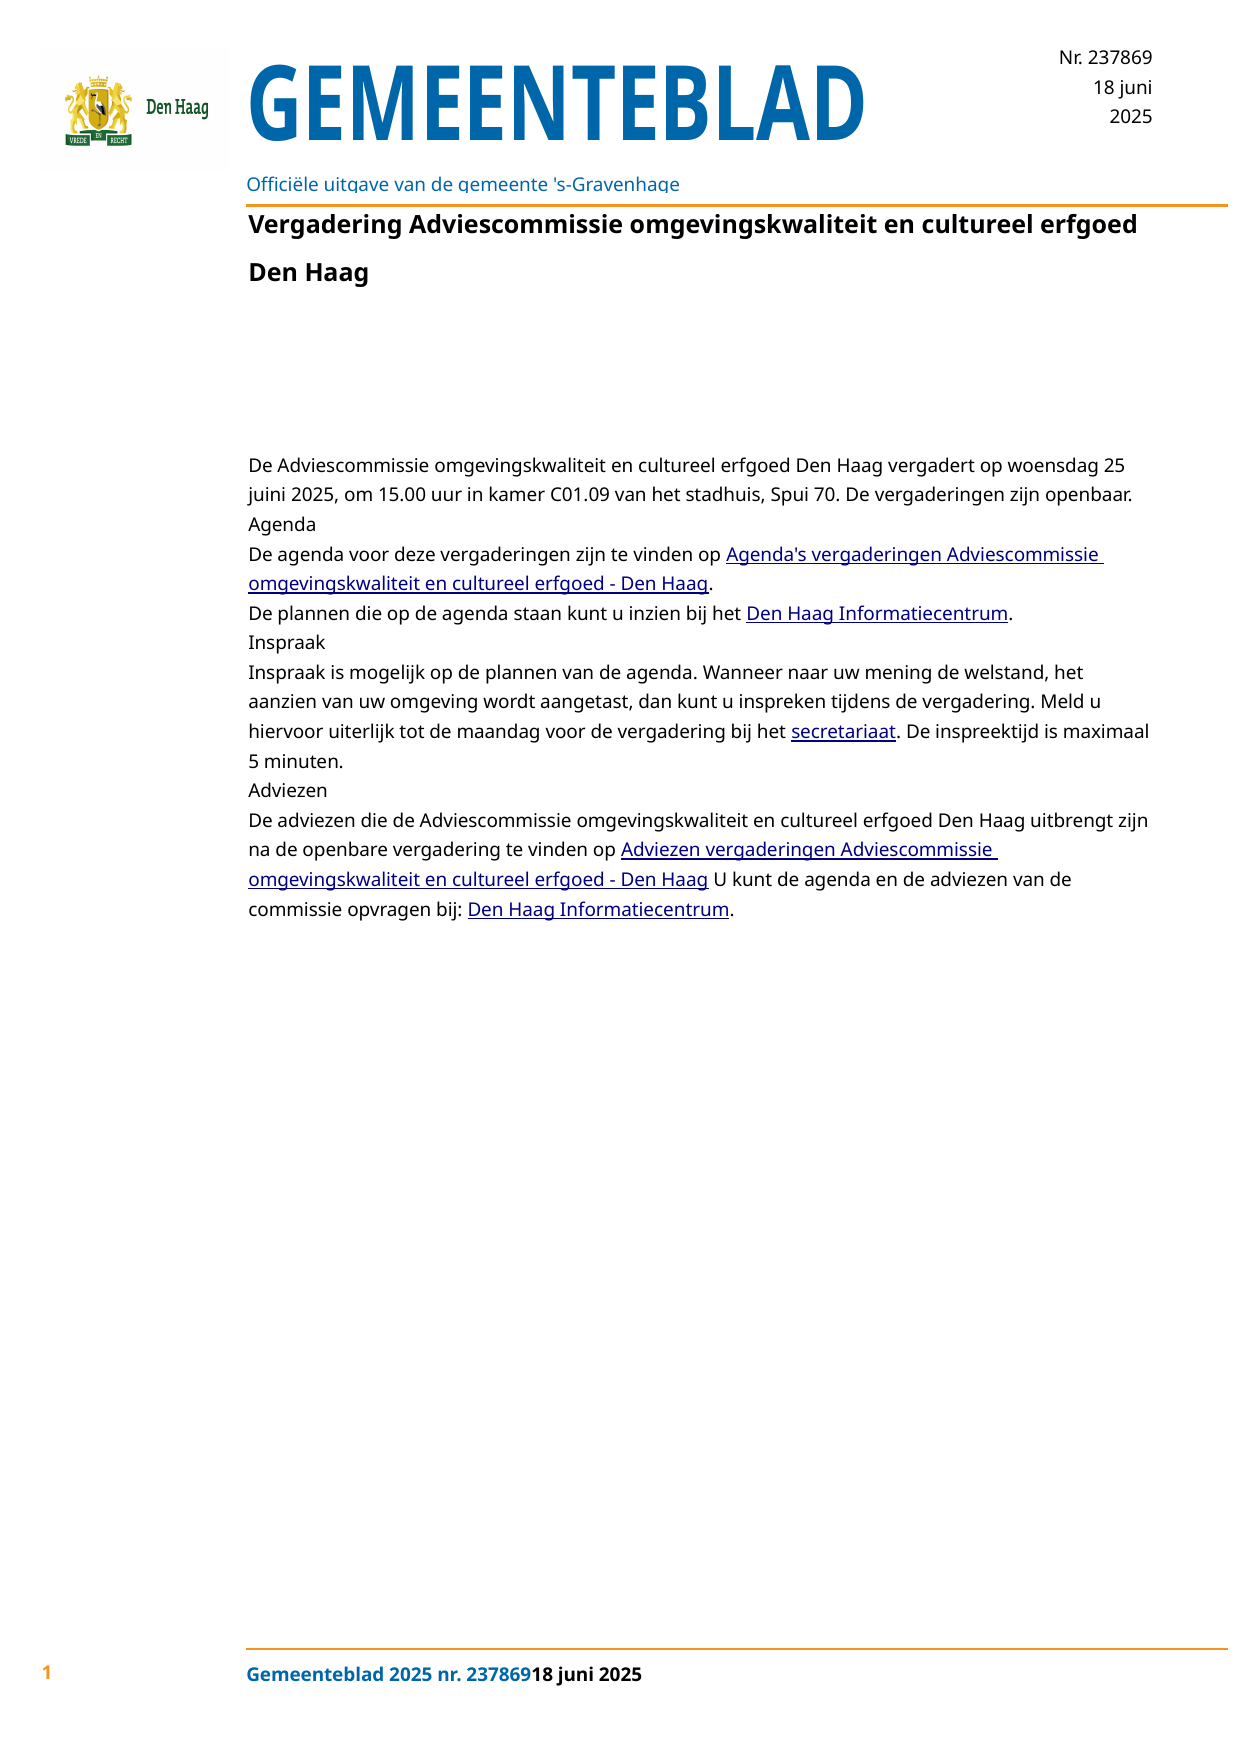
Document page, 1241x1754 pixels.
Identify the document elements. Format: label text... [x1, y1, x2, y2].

text Inspraak is mogelijk op de plannen van de agenda. Wanneer naar uw mening de welstand, het aanzien van uw omgeving wordt aangetast, dan kunt u inspreken tijdens de vergadering. Meld u hiervoor uiterlijk tot de maandag voor de vergadering bij het secretariaat. De inspreektijd is maximaal 5 minuten. [248, 659, 1152, 774]
text De agenda voor deze vergaderingen zijn te vinden op Agenda's vergaderingen Adviescommissie omgevingskwaliteit en cultureel erfgoed - Den Haag. [248, 541, 1152, 596]
text De Adviescommissie omgevingskwaliteit en cultureel erfgoed Den Haag vergadert op woensdag 25 juini 2025, om 15.00 uur in kamer C01.09 van het stadhuis, Spui 70. De vergaderingen zijn openbaar. [248, 452, 1152, 507]
text Agenda [248, 511, 1152, 537]
picture [41, 47, 231, 172]
text De adviezen die de Adviescommissie omgevingskwaliteit en cultureel erfgoed Den Haag uitbrengt zijn na de openbare vergadering te vinden op Adviezen vergaderingen Adviescommissie omgevingskwaliteit en cultureel erfgoed - Den Haag U kunt de agenda en de adviezen van de commissie opvragen bij: Den Haag Informatiecentrum. [248, 807, 1152, 922]
text Adviezen [248, 777, 1152, 803]
text De plannen die op de agenda staan kunt u inzien bij het Den Haag Informatiecentrum. [248, 600, 1152, 626]
text Vergadering Adviescommissie omgevingskwaliteit en cultureel erfgoed Den Haag [248, 207, 1152, 288]
text Inspraak [248, 629, 1152, 655]
